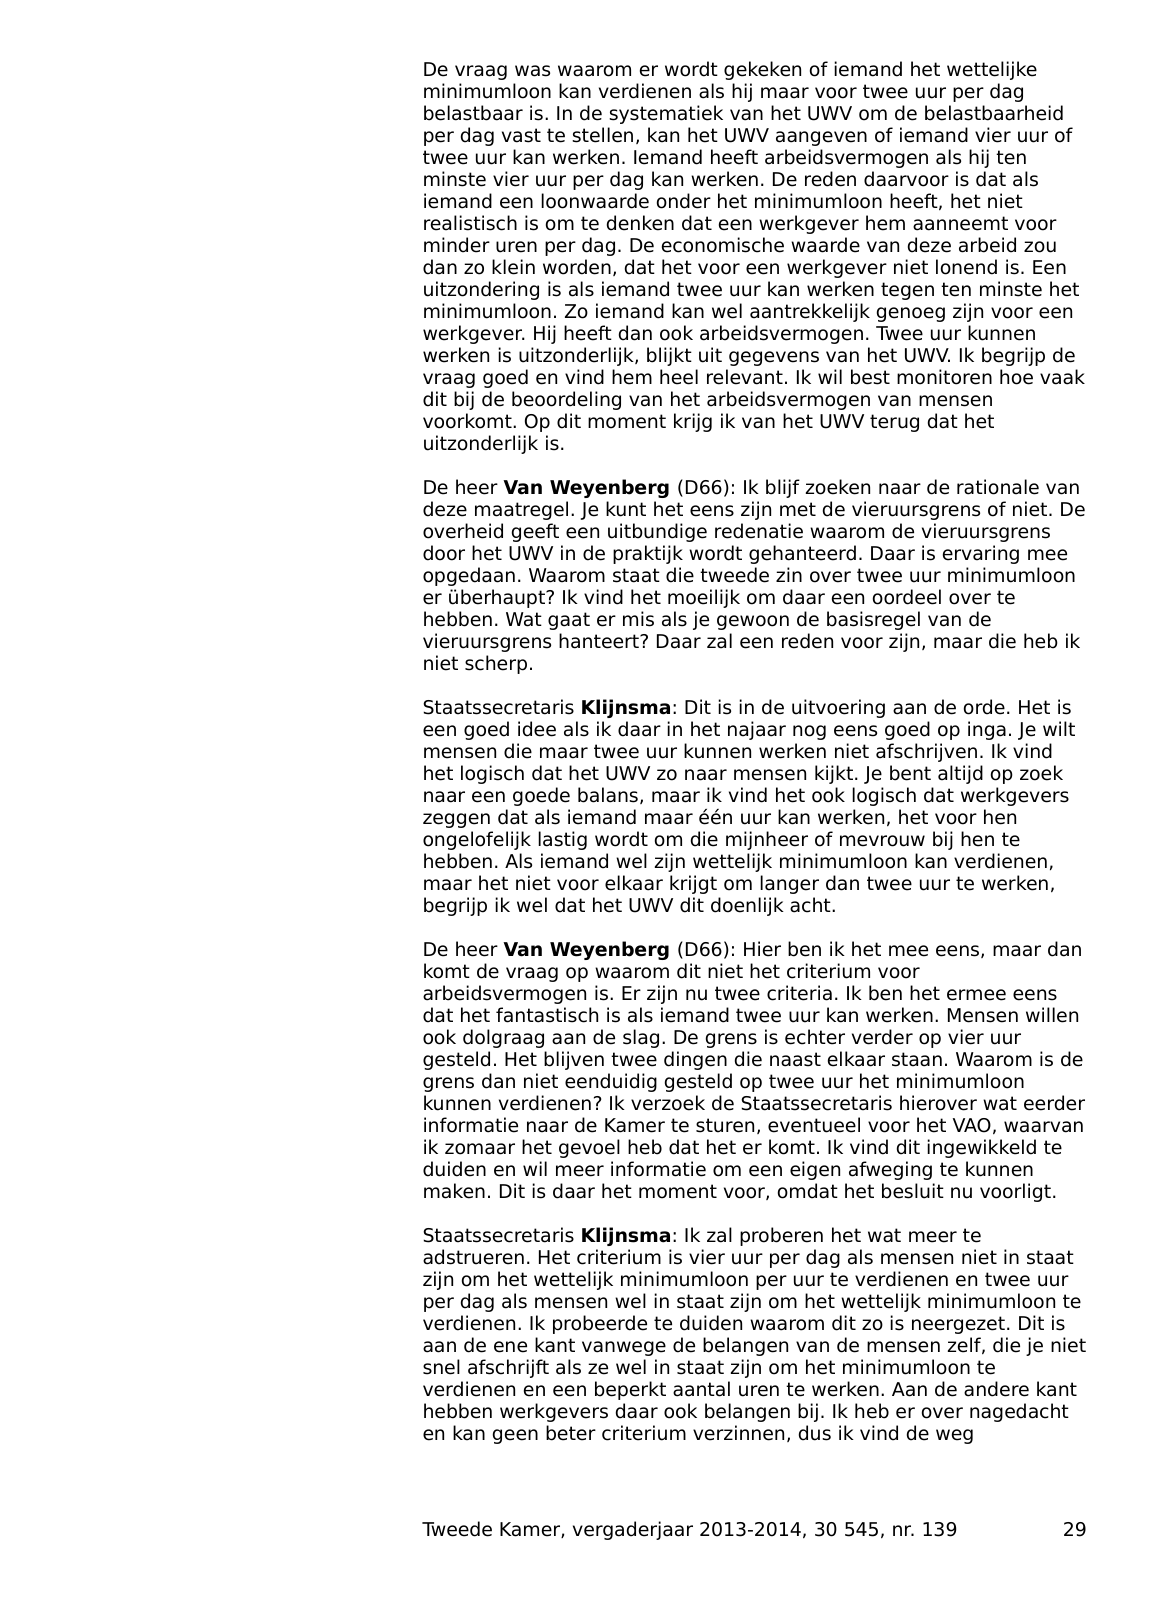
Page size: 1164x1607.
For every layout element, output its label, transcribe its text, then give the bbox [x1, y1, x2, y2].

text De heer Van Weyenberg (D66): Ik blijf zoeken naar de rationale van deze maatregel. Je kunt het eens zijn met de vieruursgrens of niet. De overheid geeft een uitbundige redenatie waarom de vieruursgrens door het UWV in de praktijk wordt gehanteerd. Daar is ervaring mee opgedaan. Waarom staat die tweede zin over twee uur minimumloon er überhaupt? Ik vind het moeilijk om daar een oordeel over te hebben. Wat gaat er mis als je gewoon de basisregel van de vieruursgrens hanteert? Daar zal een reden voor zijn, maar die heb ik niet scherp. [422, 477, 1087, 675]
text Staatssecretaris Klijnsma: Dit is in de uitvoering aan de orde. Het is een goed idee als ik daar in het najaar nog eens goed op inga. Je wilt mensen die maar twee uur kunnen werken niet afschrijven. Ik vind het logisch dat het UWV zo naar mensen kijkt. Je bent altijd op zoek naar een goede balans, maar ik vind het ook logisch dat werkgevers zeggen dat als iemand maar één uur kan werken, het voor hen ongelofelijk lastig wordt om die mijnheer of mevrouw bij hen te hebben. Als iemand wel zijn wettelijk minimumloon kan verdienen, maar het niet voor elkaar krijgt om langer dan twee uur te werken, begrijp ik wel dat het UWV dit doenlijk acht. [422, 697, 1087, 917]
text De vraag was waarom er wordt gekeken of iemand het wettelijke minimumloon kan verdienen als hij maar voor twee uur per dag belastbaar is. In de systematiek van het UWV om de belastbaarheid per dag vast te stellen, kan het UWV aangeven of iemand vier uur of twee uur kan werken. Iemand heeft arbeidsvermogen als hij ten minste vier uur per dag kan werken. De reden daarvoor is dat als iemand een loonwaarde onder het minimumloon heeft, het niet realistisch is om te denken dat een werkgever hem aanneemt voor minder uren per dag. De economische waarde van deze arbeid zou dan zo klein worden, dat het voor een werkgever niet lonend is. Een uitzondering is als iemand twee uur kan werken tegen ten minste het minimumloon. Zo iemand kan wel aantrekkelijk genoeg zijn voor een werkgever. Hij heeft dan ook arbeidsvermogen. Twee uur kunnen werken is uitzonderlijk, blijkt uit gegevens van het UWV. Ik begrijp de vraag goed en vind hem heel relevant. Ik wil best monitoren hoe vaak dit bij de beoordeling van het arbeidsvermogen van mensen voorkomt. Op dit moment krijg ik van het UWV terug dat het uitzonderlijk is. [422, 59, 1087, 455]
text Staatssecretaris Klijnsma: Ik zal proberen het wat meer te adstrueren. Het criterium is vier uur per dag als mensen niet in staat zijn om het wettelijk minimumloon per uur te verdienen en twee uur per dag als mensen wel in staat zijn om het wettelijk minimumloon te verdienen. Ik probeerde te duiden waarom dit zo is neergezet. Dit is aan de ene kant vanwege de belangen van de mensen zelf, die je niet snel afschrijft als ze wel in staat zijn om het minimumloon te verdienen en een beperkt aantal uren te werken. Aan de andere kant hebben werkgevers daar ook belangen bij. Ik heb er over nagedacht en kan geen beter criterium verzinnen, dus ik vind de weg [422, 1225, 1087, 1444]
text De heer Van Weyenberg (D66): Hier ben ik het mee eens, maar dan komt de vraag op waarom dit niet het criterium voor arbeidsvermogen is. Er zijn nu twee criteria. Ik ben het ermee eens dat het fantastisch is als iemand twee uur kan werken. Mensen willen ook dolgraag aan de slag. De grens is echter verder op vier uur gesteld. Het blijven twee dingen die naast elkaar staan. Waarom is de grens dan niet eenduidig gesteld op twee uur het minimumloon kunnen verdienen? Ik verzoek de Staatssecretaris hierover wat eerder informatie naar de Kamer te sturen, eventueel voor het VAO, waarvan ik zomaar het gevoel heb dat het er komt. Ik vind dit ingewikkeld te duiden en wil meer informatie om een eigen afweging te kunnen maken. Dit is daar het moment voor, omdat het besluit nu voorligt. [422, 939, 1087, 1203]
